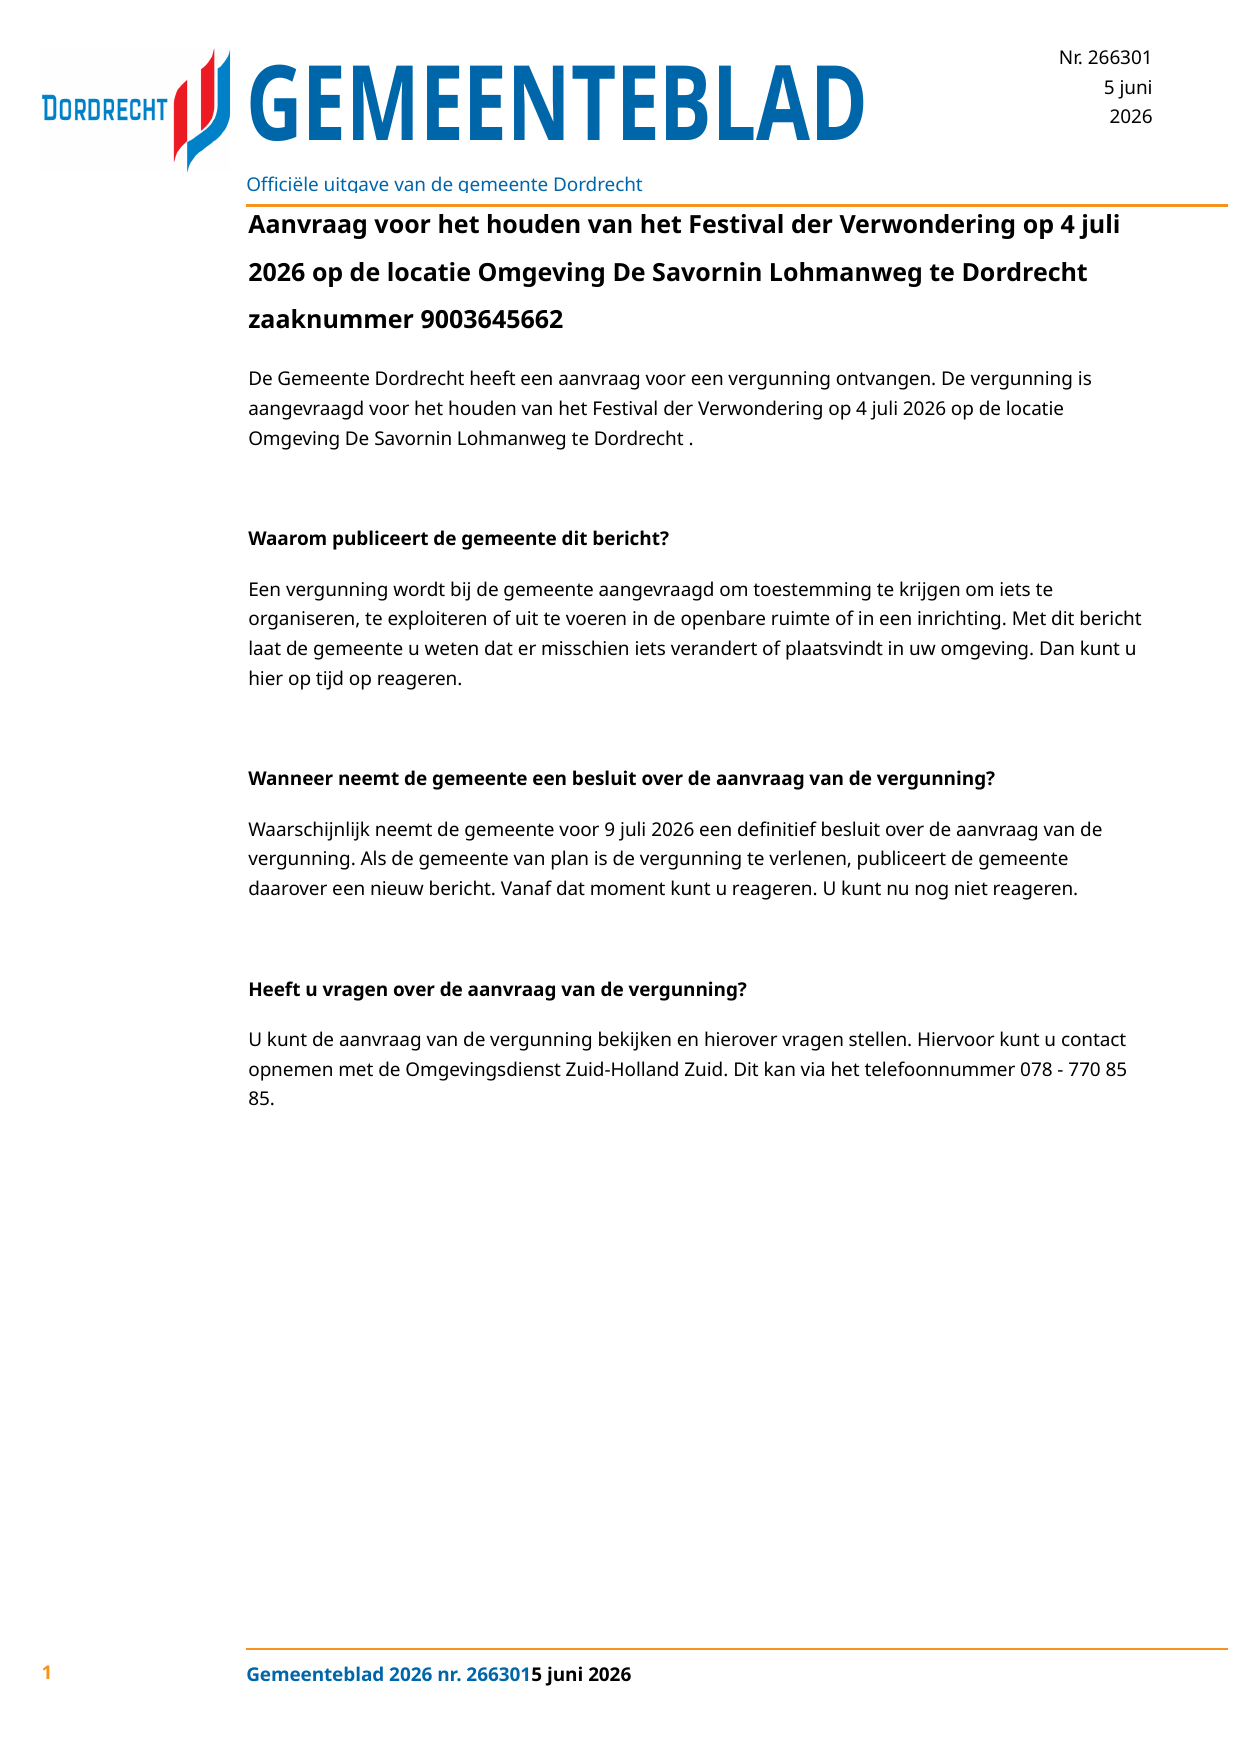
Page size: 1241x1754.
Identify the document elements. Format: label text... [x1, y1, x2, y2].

text Waarschijnlijk neemt de gemeente voor 9 juli 2026 een definitief besluit over de aanvraag van de vergunning. Als de gemeente van plan is de vergunning te verlenen, publiceert de gemeente daarover een nieuw bericht. Vanaf dat moment kunt u reageren. U kunt nu nog niet reageren. [248, 816, 1152, 901]
text Een vergunning wordt bij de gemeente aangevraagd om toestemming te krijgen om iets te organiseren, te exploiteren of uit te voeren in de openbare ruimte of in een inrichting. Met dit bericht laat de gemeente u weten dat er misschien iets verandert of plaatsvindt in uw omgeving. Dan kunt u hier op tijd op reageren. [248, 576, 1152, 690]
text U kunt de aanvraag van de vergunning bekijken en hierover vragen stellen. Hiervoor kunt u contact opnemen met de Omgevingsdienst Zuid-Holland Zuid. Dit kan via het telefoonnummer 078 - 770 85 85. [248, 1026, 1152, 1111]
text Aanvraag voor het houden van het Festival der Verwondering op 4 juli 2026 op de locatie Omgeving De Savornin Lohmanweg te Dordrecht zaaknummer 9003645662 [248, 207, 1152, 336]
text Wanneer neemt de gemeente een besluit over de aanvraag van de vergunning? [248, 766, 1152, 791]
text De Gemeente Dordrecht heeft een aanvraag voor een vergunning ontvangen. De vergunning is aangevraagd voor het houden van het Festival der Verwondering op 4 juli 2026 op de locatie Omgeving De Savornin Lohmanweg te Dordrecht . [248, 366, 1152, 450]
picture [41, 47, 231, 172]
text Waarom publiceert de gemeente dit bericht? [248, 526, 1152, 551]
text Heeft u vragen over de aanvraag van de vergunning? [248, 976, 1152, 1002]
